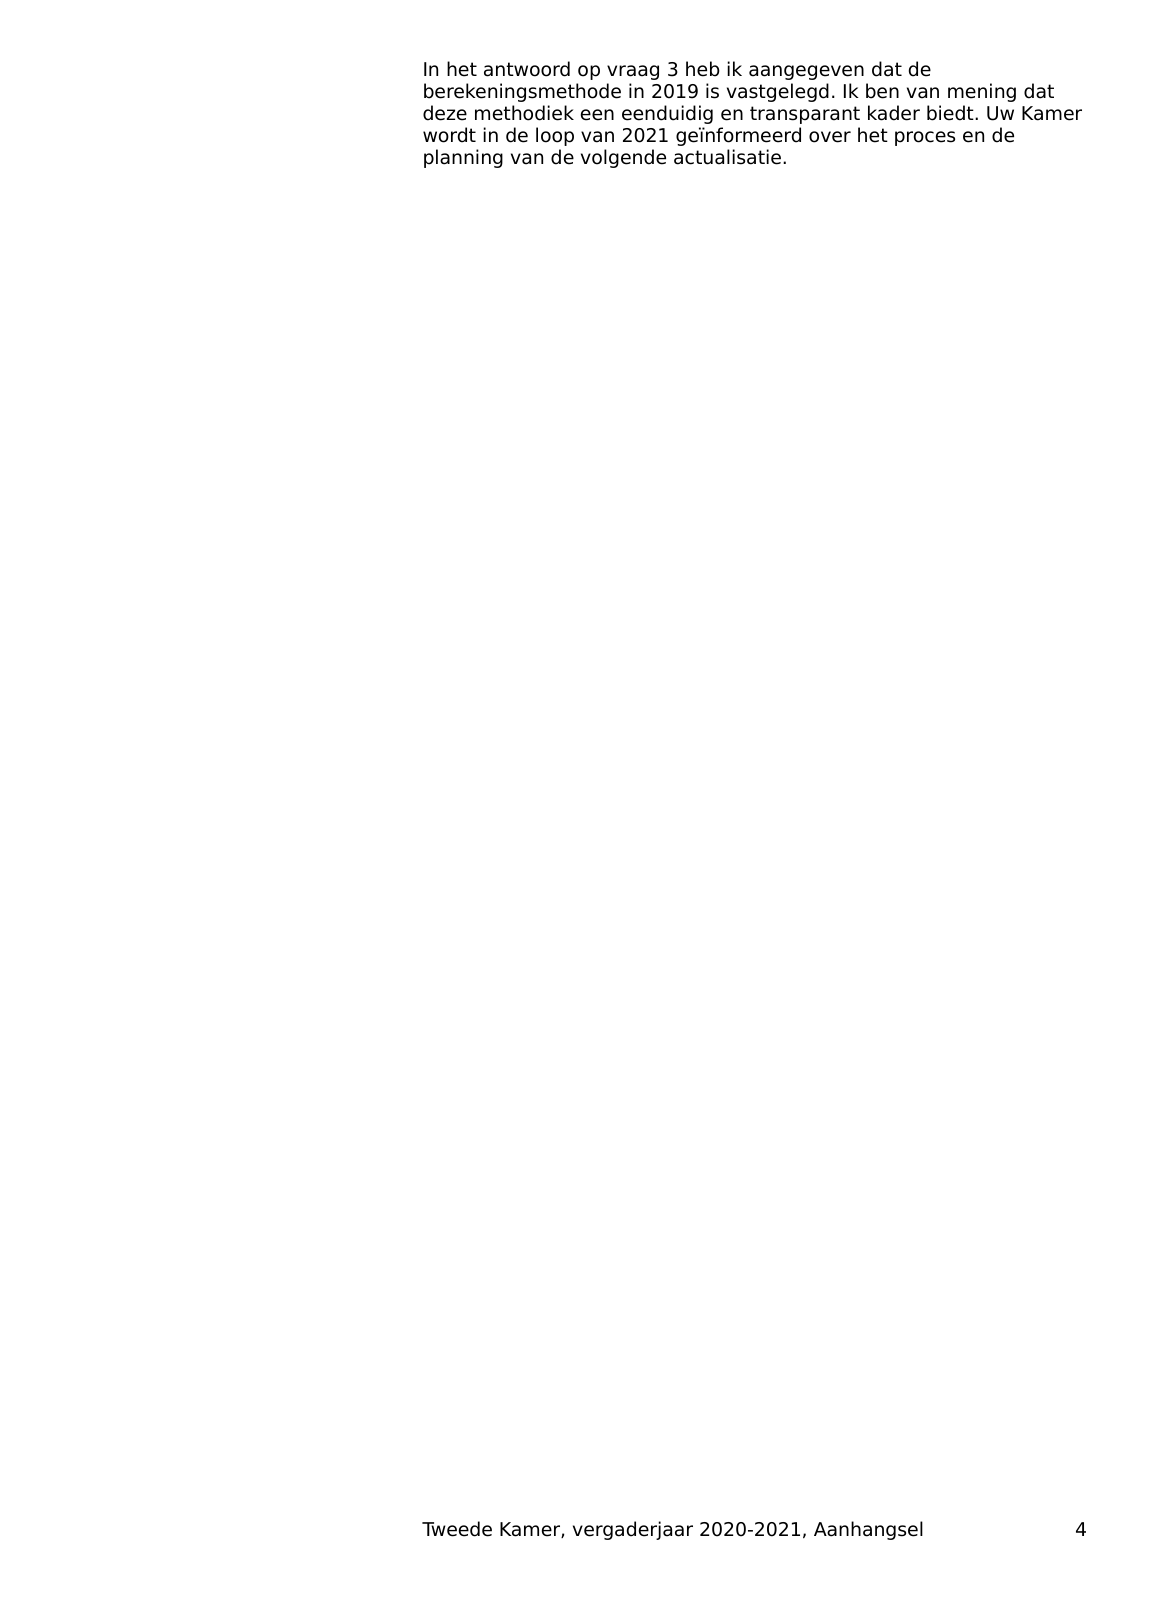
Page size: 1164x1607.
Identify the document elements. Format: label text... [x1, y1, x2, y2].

text In het antwoord op vraag 3 heb ik aangegeven dat de berekeningsmethode in 2019 is vastgelegd. Ik ben van mening dat deze methodiek een eenduidig en transparant kader biedt. Uw Kamer wordt in de loop van 2021 geïnformeerd over het proces en de planning van de volgende actualisatie. [422, 59, 1087, 169]
